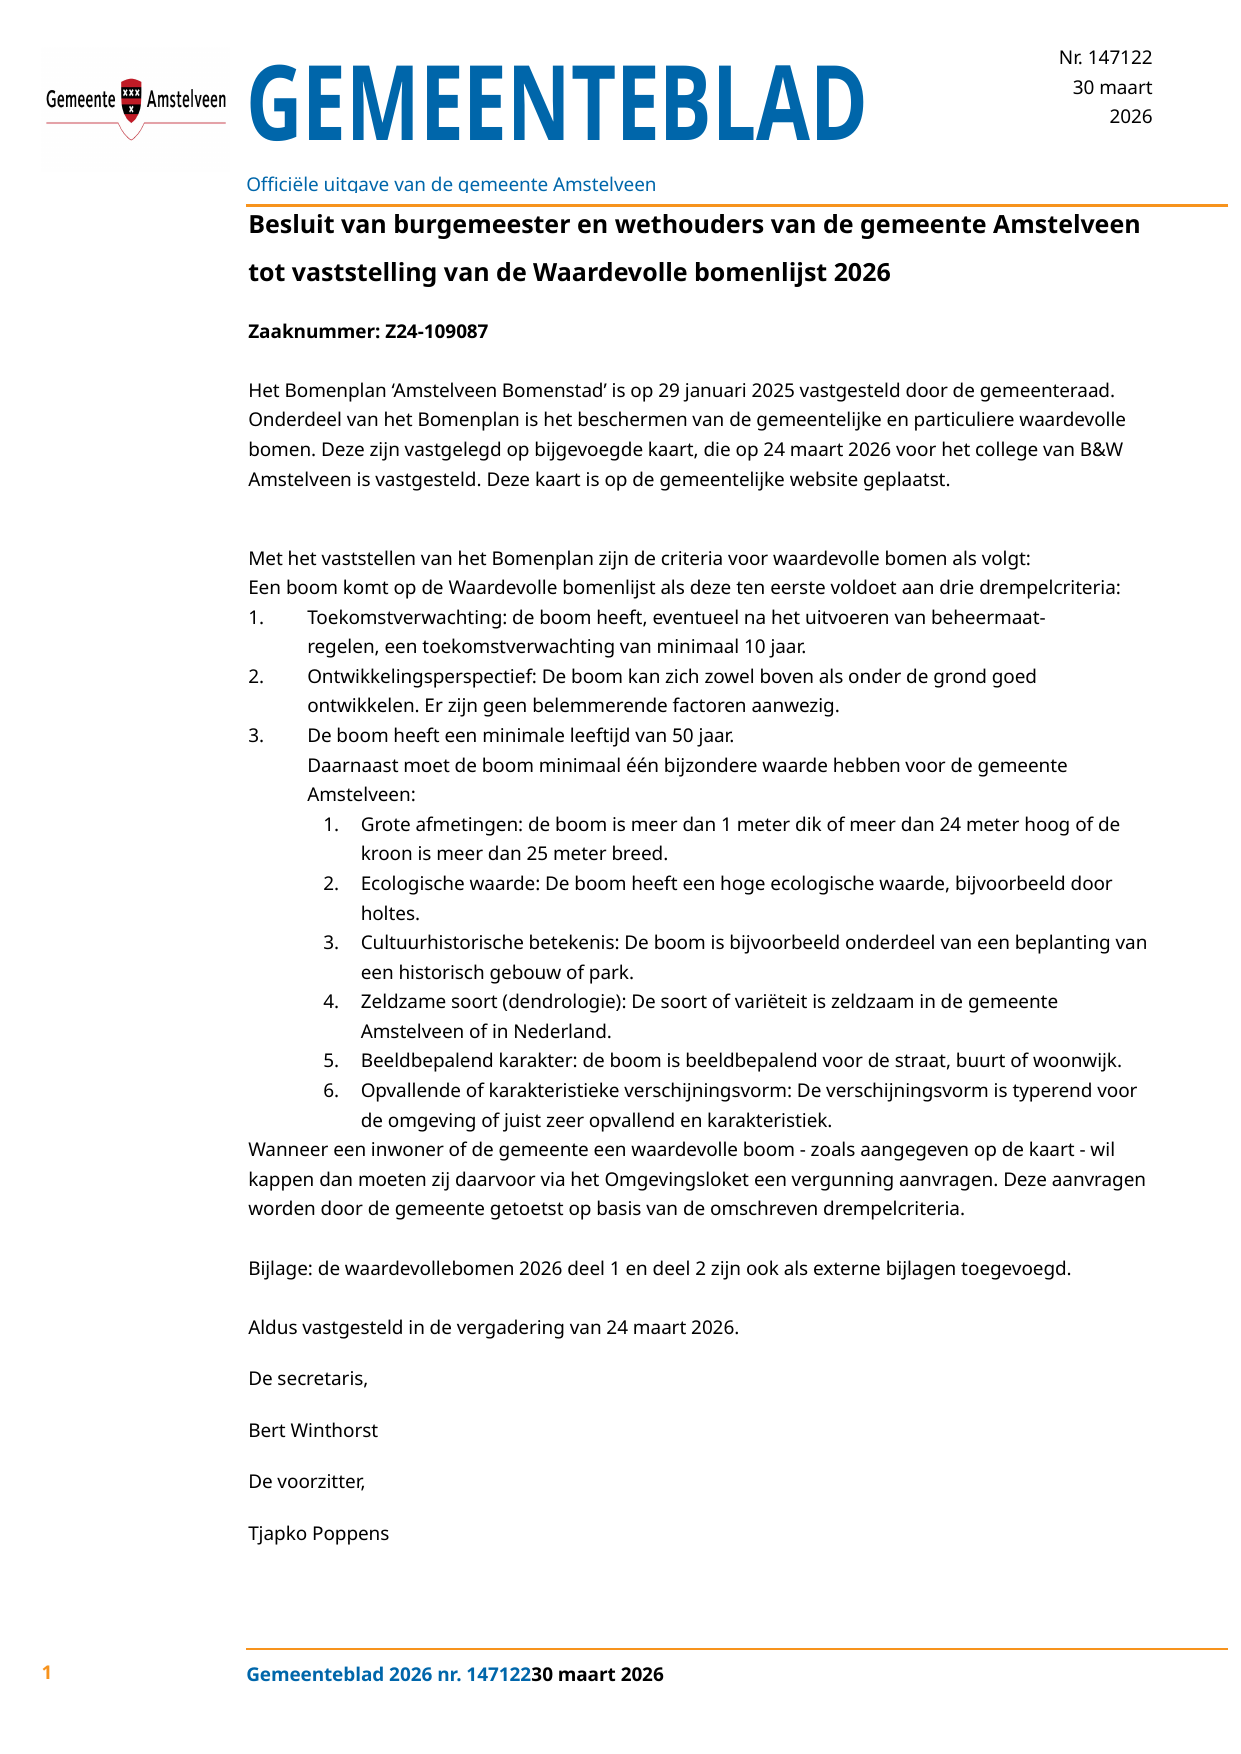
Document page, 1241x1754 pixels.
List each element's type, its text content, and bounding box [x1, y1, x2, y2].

text Besluit van burgemeester en wethouders van de gemeente Amstelveen tot vaststelling van de Waardevolle bomenlijst 2026 [248, 207, 1152, 288]
text Wanneer een inwoner of de gemeente een waardevolle boom - zoals aangegeven op de kaart - wil kappen dan moeten zij daarvoor via het Omgevingsloket een vergunning aanvragen. Deze aanvragen worden door de gemeente getoetst op basis van de omschreven drempelcriteria. [248, 1136, 1152, 1221]
list Ontwikkelingsperspectief: De boom kan zich zowel boven als onder de grond goed ontwikkelen. Er zijn geen belemmerende factoren aanwezig. [248, 663, 1152, 718]
text Aldus vastgesteld in de vergadering van 24 maart 2026. [248, 1314, 1152, 1339]
text Met het vaststellen van het Bomenplan zijn de criteria voor waardevolle bomen als volgt: [248, 545, 1152, 570]
list Toekomstverwachting: de boom heeft, eventueel na het uitvoeren van beheermaat- [248, 604, 1152, 629]
list Beeldbepalend karakter: de boom is beeldbepalend voor de straat, buurt of woonwijk. [323, 1048, 1152, 1073]
text De voorzitter, [248, 1468, 1152, 1494]
list Grote afmetingen: de boom is meer dan 1 meter dik of meer dan 24 meter hoog of de kroon is meer dan 25 meter breed. [323, 811, 1152, 866]
text Het Bomenplan ‘Amstelveen Bomenstad’ is op 29 januari 2025 vastgesteld door de gemeenteraad. Onderdeel van het Bomenplan is het beschermen van de gemeentelijke en particuliere waardevolle bomen. Deze zijn vastgelegd op bijgevoegde kaart, die op 24 maart 2026 voor het college van B&W Amstelveen is vastgesteld. Deze kaart is op de gemeentelijke website geplaatst. [248, 377, 1152, 492]
picture [41, 47, 231, 172]
text Zaaknummer: Z24-109087 [248, 318, 1152, 344]
text Bert Winthorst [248, 1417, 1152, 1442]
text Tjapko Poppens [248, 1520, 1152, 1545]
text De secretaris, [248, 1365, 1152, 1391]
list Zeldzame soort (dendrologie): De soort of variëteit is zeldzaam in de gemeente Amstelveen of in Nederland. [323, 988, 1152, 1044]
list De boom heeft een minimale leeftijd van 50 jaar. [248, 722, 1152, 748]
text Bijlage: de waardevollebomen 2026 deel 1 en deel 2 zijn ook als externe bijlagen toegevoegd. [248, 1255, 1152, 1280]
text Een boom komt op de Waardevolle bomenlijst als deze ten eerste voldoet aan drie drempelcriteria: [248, 574, 1152, 600]
list Ecologische waarde: De boom heeft een hoge ecologische waarde, bijvoorbeeld door holtes. [323, 870, 1152, 925]
list Opvallende of karakteristieke verschijningsvorm: De verschijningsvorm is typerend voor de omgeving of juist zeer opvallend en karakteristiek. [323, 1077, 1152, 1132]
list Cultuurhistorische betekenis: De boom is bijvoorbeeld onderdeel van een beplanting van een historisch gebouw of park. [323, 929, 1152, 984]
list regelen, een toekomstverwachting van minimaal 10 jaar. [248, 633, 1152, 659]
list Daarnaast moet de boom minimaal één bijzondere waarde hebben voor de gemeente Amstelveen: [248, 752, 1152, 807]
